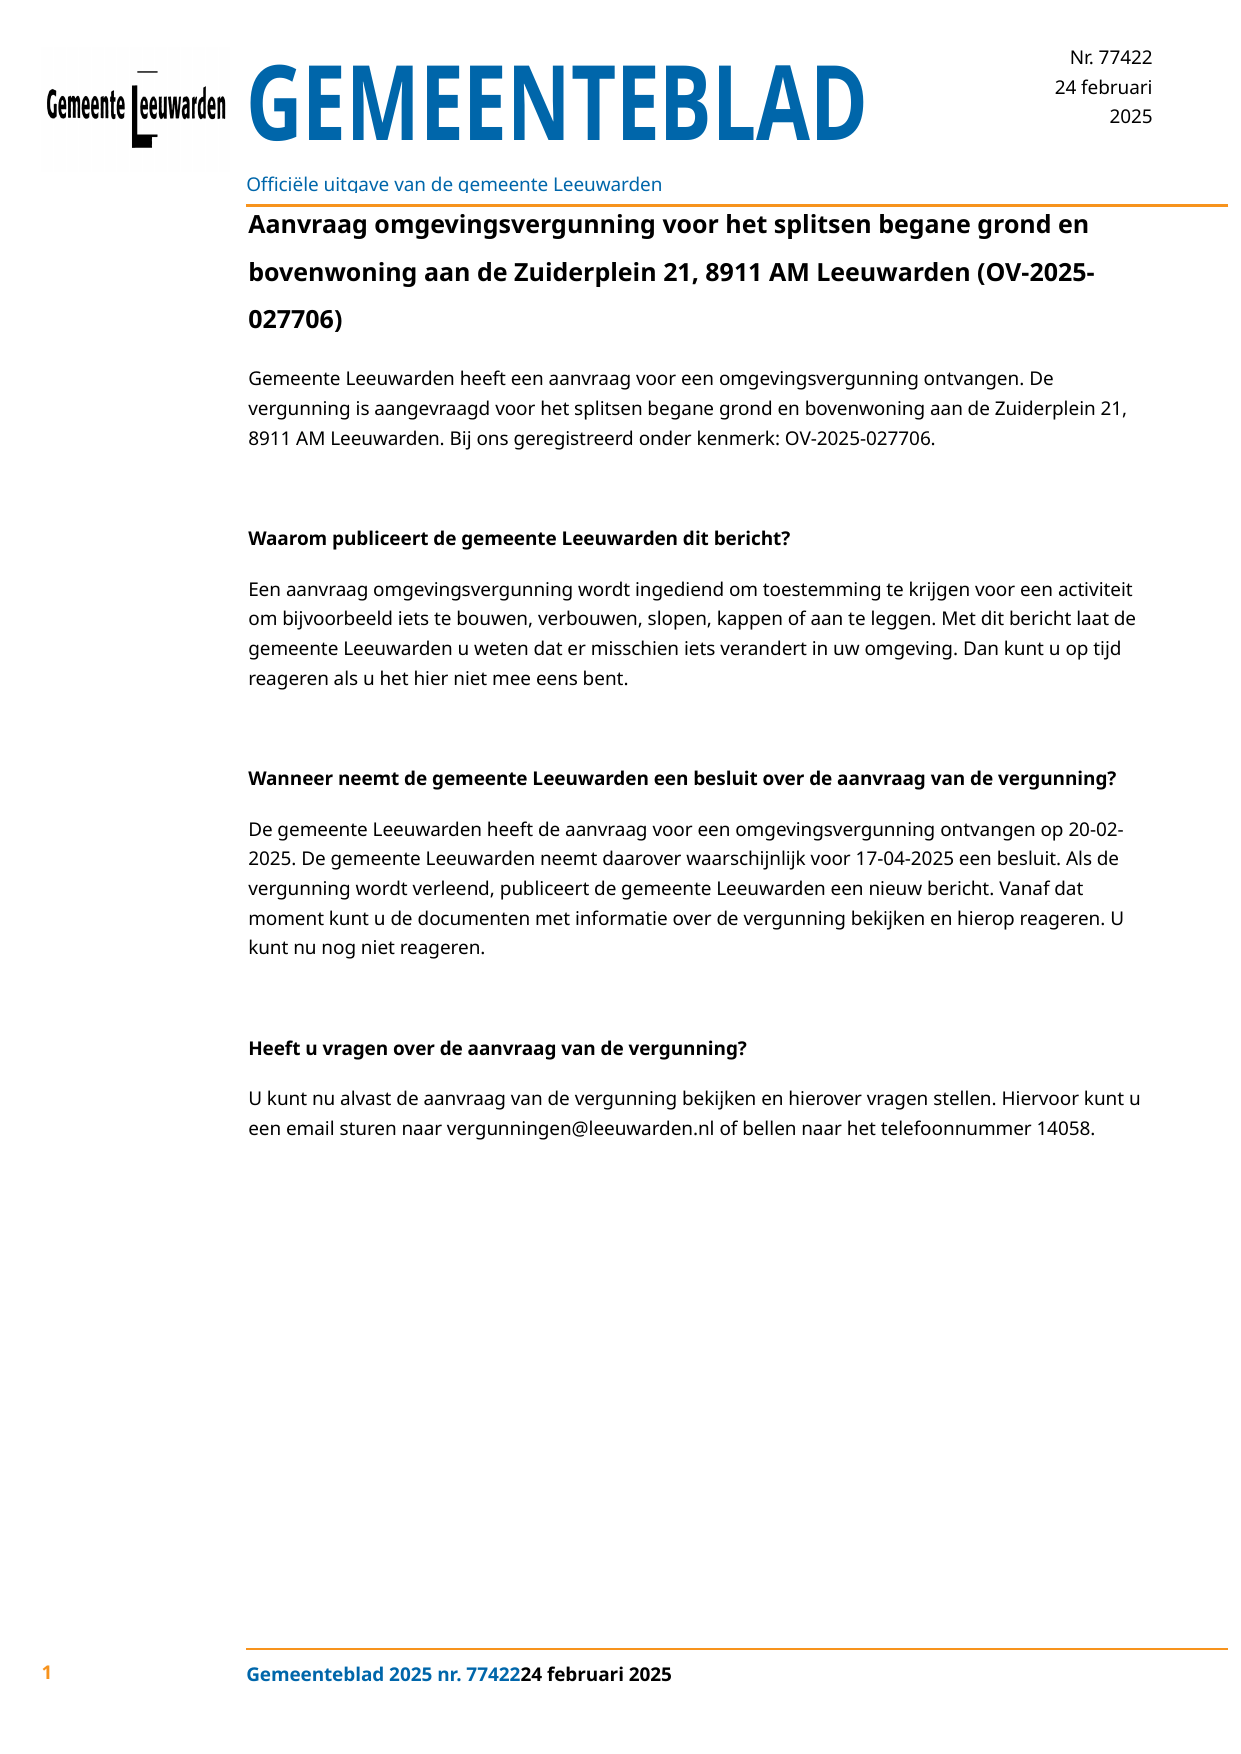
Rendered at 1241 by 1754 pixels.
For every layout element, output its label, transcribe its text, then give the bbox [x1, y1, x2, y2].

text Gemeente Leeuwarden heeft een aanvraag voor een omgevingsvergunning ontvangen. De vergunning is aangevraagd voor het splitsen begane grond en bovenwoning aan de Zuiderplein 21, 8911 AM Leeuwarden. Bij ons geregistreerd onder kenmerk: OV-2025-027706. [248, 366, 1152, 450]
text Wanneer neemt de gemeente Leeuwarden een besluit over de aanvraag van de vergunning? [248, 766, 1152, 791]
text U kunt nu alvast de aanvraag van de vergunning bekijken en hierover vragen stellen. Hiervoor kunt u een email sturen naar vergunningen@leeuwarden.nl of bellen naar het telefoonnummer 14058. [248, 1086, 1152, 1141]
text Heeft u vragen over de aanvraag van de vergunning? [248, 1035, 1152, 1061]
picture [41, 47, 231, 172]
text Een aanvraag omgevingsvergunning wordt ingediend om toestemming te krijgen voor een activiteit om bijvoorbeeld iets te bouwen, verbouwen, slopen, kappen of aan te leggen. Met dit bericht laat de gemeente Leeuwarden u weten dat er misschien iets verandert in uw omgeving. Dan kunt u op tijd reageren als u het hier niet mee eens bent. [248, 576, 1152, 690]
text De gemeente Leeuwarden heeft de aanvraag voor een omgevingsvergunning ontvangen op 20-02-2025. De gemeente Leeuwarden neemt daarover waarschijnlijk voor 17-04-2025 een besluit. Als de vergunning wordt verleend, publiceert de gemeente Leeuwarden een nieuw bericht. Vanaf dat moment kunt u de documenten met informatie over de vergunning bekijken en hierop reageren. U kunt nu nog niet reageren. [248, 816, 1152, 960]
text Waarom publiceert de gemeente Leeuwarden dit bericht? [248, 526, 1152, 551]
text Aanvraag omgevingsvergunning voor het splitsen begane grond en bovenwoning aan de Zuiderplein 21, 8911 AM Leeuwarden (OV-2025-027706) [248, 207, 1152, 336]
